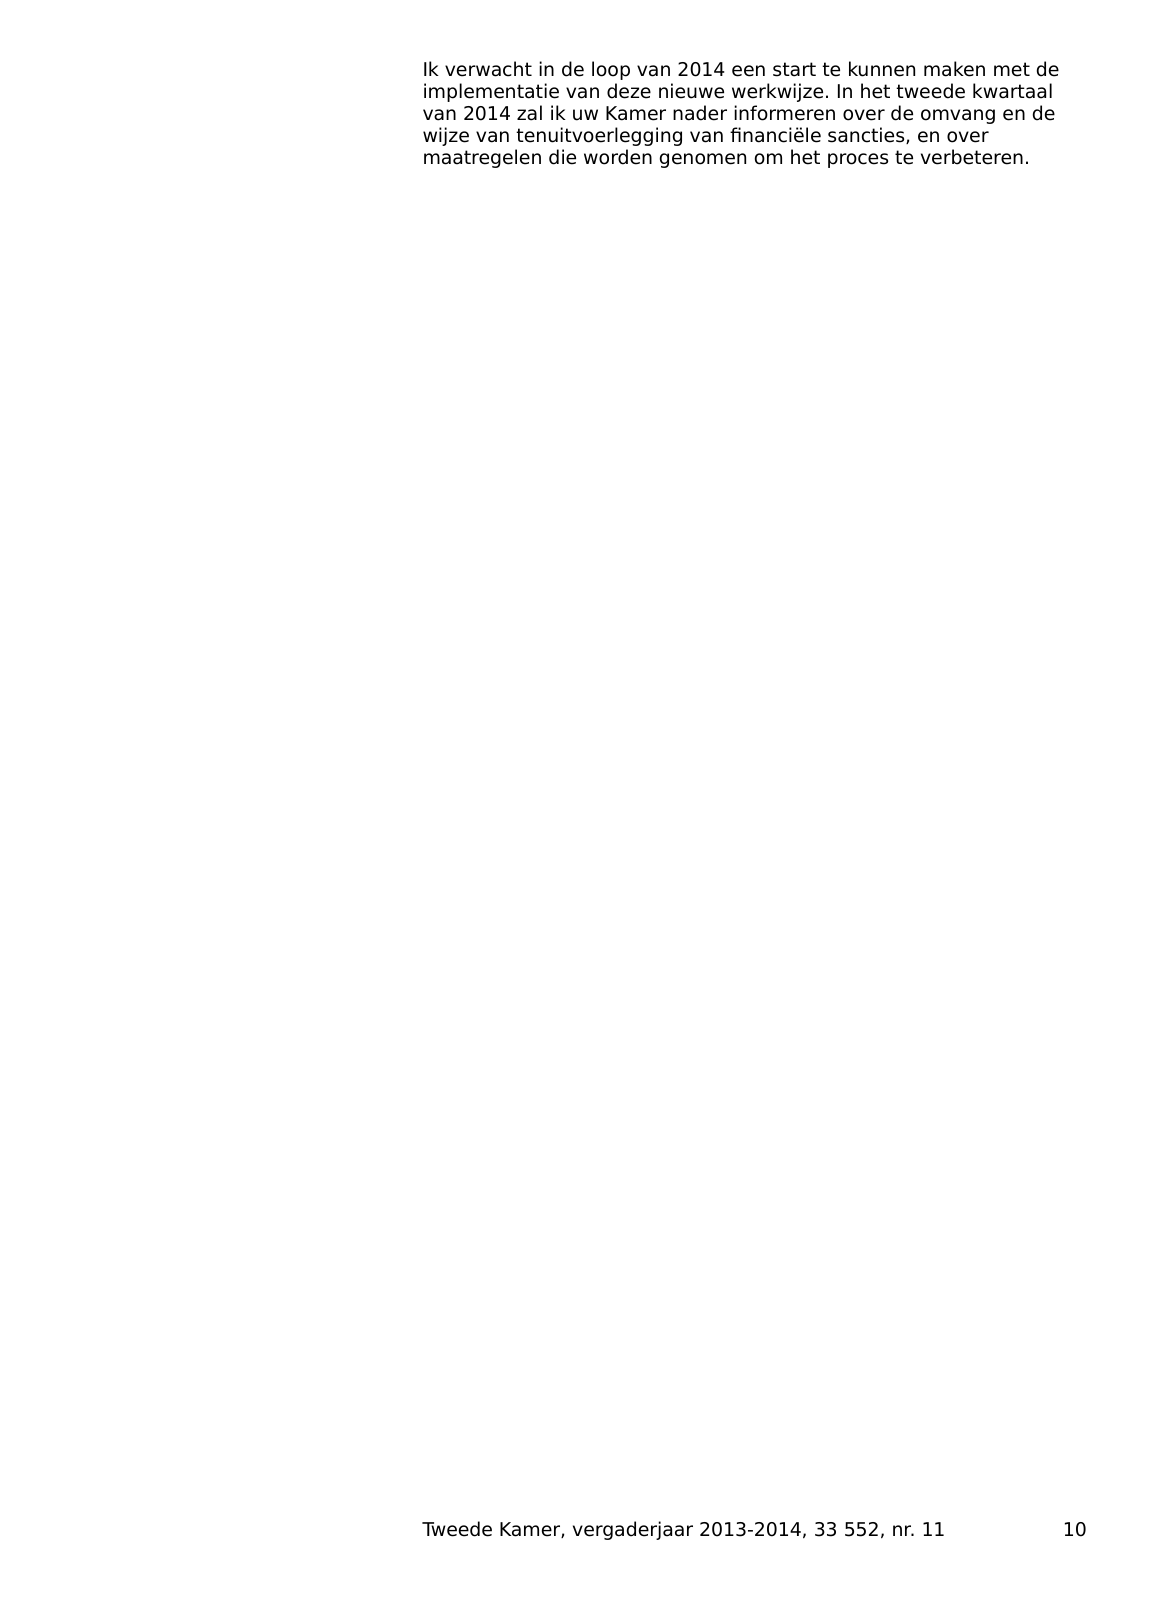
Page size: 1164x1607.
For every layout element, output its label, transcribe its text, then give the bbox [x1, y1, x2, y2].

text Ik verwacht in de loop van 2014 een start te kunnen maken met de implementatie van deze nieuwe werkwijze. In het tweede kwartaal van 2014 zal ik uw Kamer nader informeren over de omvang en de wijze van tenuitvoerlegging van financiële sancties, en over maatregelen die worden genomen om het proces te verbeteren. [422, 59, 1087, 169]
